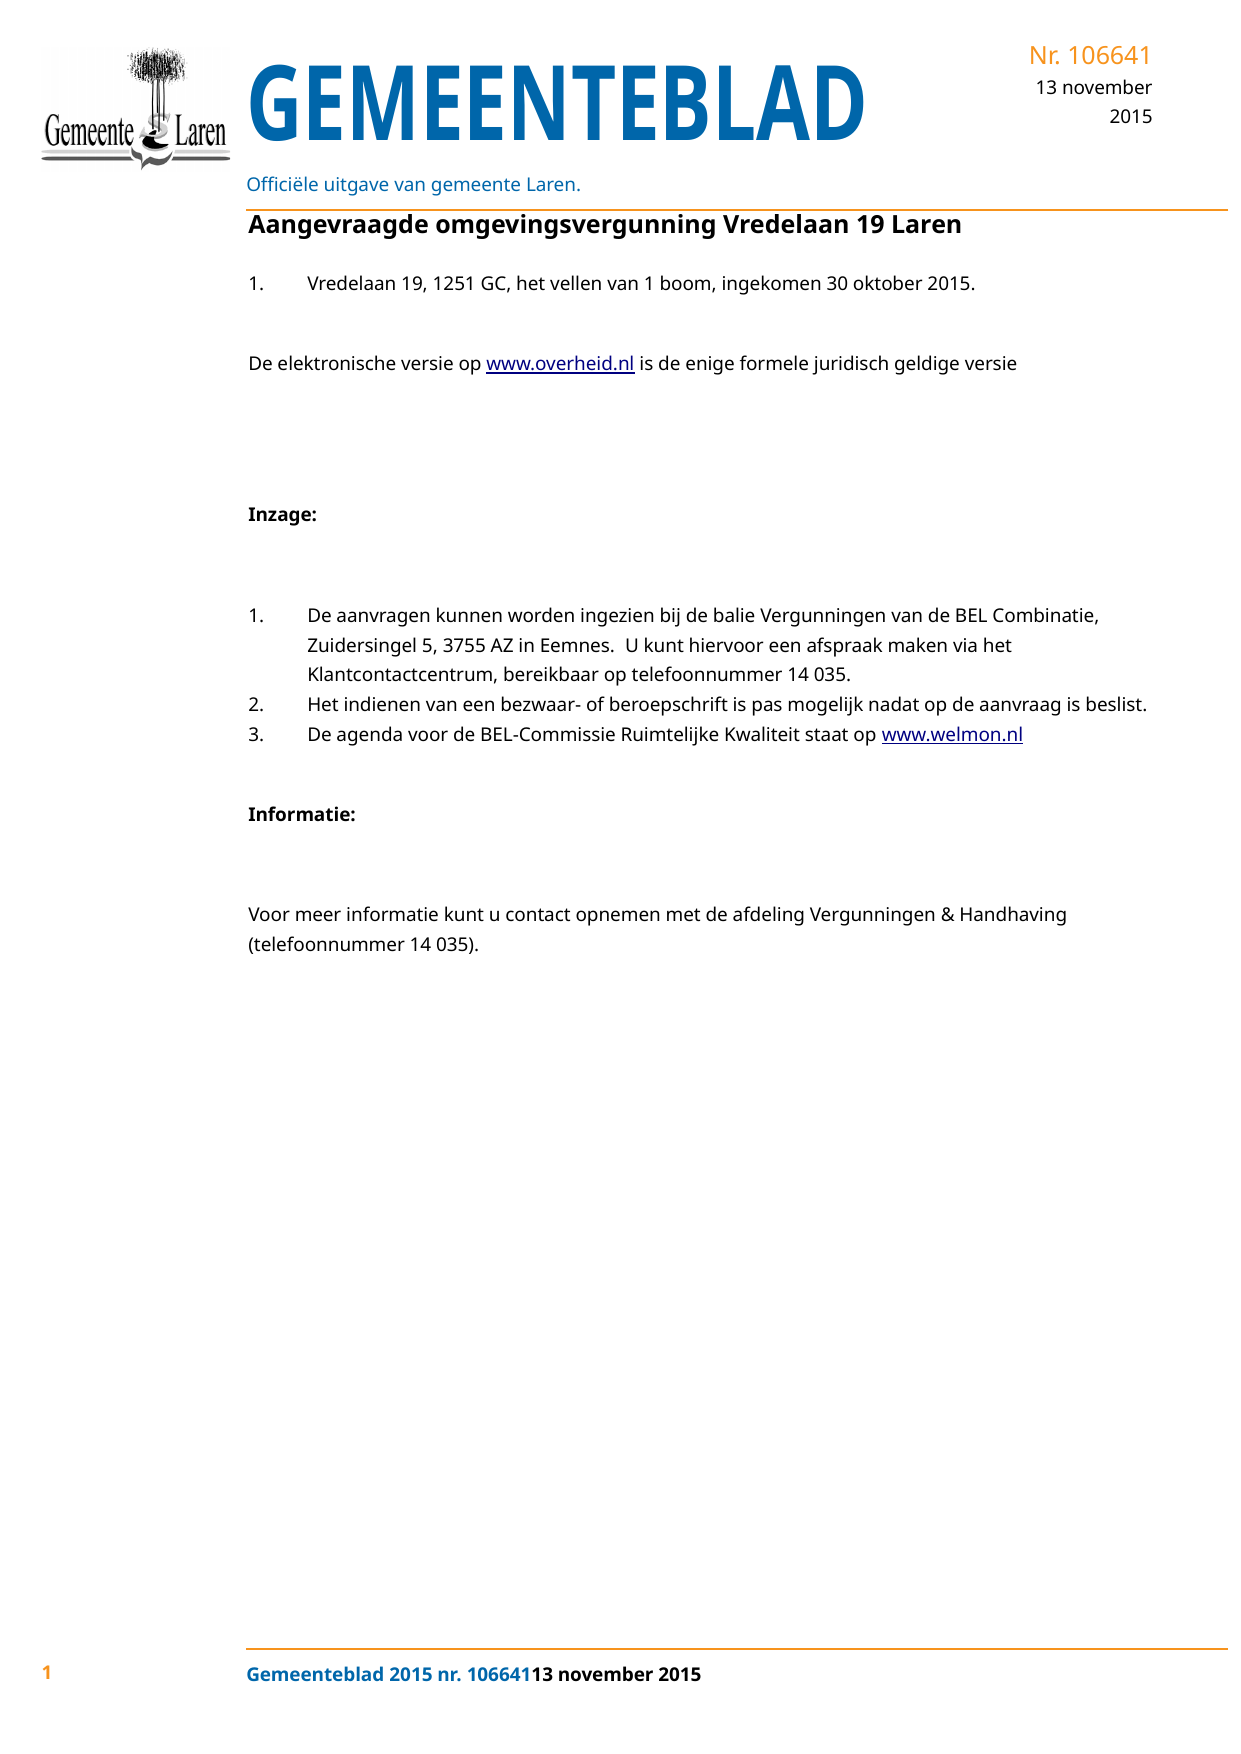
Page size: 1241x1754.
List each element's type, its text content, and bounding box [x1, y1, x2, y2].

list Vredelaan 19, 1251 GC, het vellen van 1 boom, ingekomen 30 oktober 2015. [248, 270, 1152, 296]
text Voor meer informatie kunt u contact opnemen met de afdeling Vergunningen & Handhaving (telefoonnummer 14 035). [248, 902, 1152, 957]
text De elektronische versie op www.overheid.nl is de enige formele juridisch geldige versie [248, 350, 1152, 376]
text Aangevraagde omgevingsvergunning Vredelaan 19 Laren [248, 211, 1152, 241]
list De aanvragen kunnen worden ingezien bij de balie Vergunningen van de BEL Combinatie, Zuidersingel 5, 3755 AZ in Eemnes. U kunt hiervoor een afspraak maken via het Klantcontactcentrum, bereikbaar op telefoonnummer 14 035. [248, 602, 1152, 687]
text Informatie: [248, 801, 1152, 826]
list De agenda voor de BEL-Commissie Ruimtelijke Kwaliteit staat op www.welmon.nl [248, 721, 1152, 746]
list Het indienen van een bezwaar- of beroepschrift is pas mogelijk nadat op de aanvraag is beslist. [248, 691, 1152, 717]
text Inzage: [248, 502, 1152, 527]
picture [41, 47, 231, 172]
